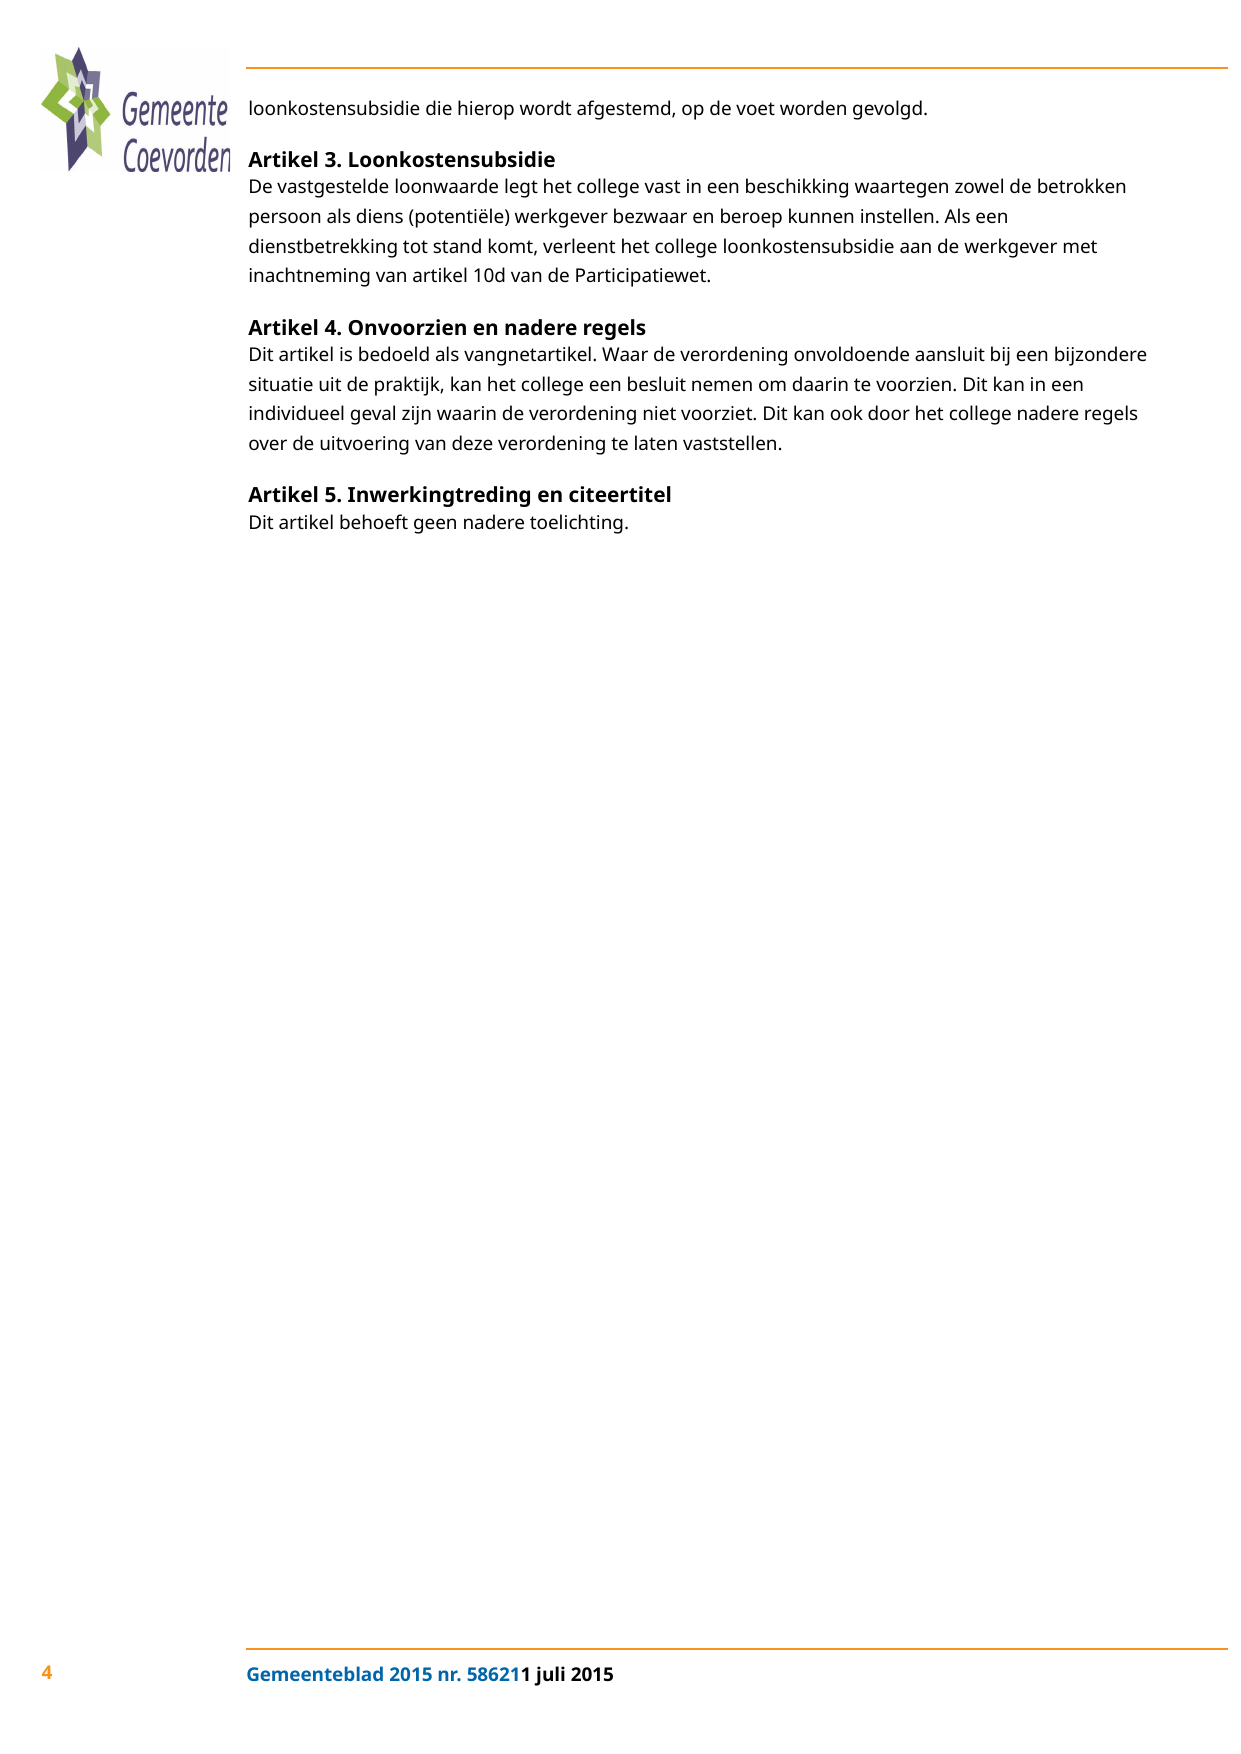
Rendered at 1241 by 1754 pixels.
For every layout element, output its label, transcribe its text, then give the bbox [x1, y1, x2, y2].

text Artikel 5. Inwerkingtreding en citeertitel [248, 480, 1152, 509]
text De vastgestelde loonwaarde legt het college vast in een beschikking waartegen zowel de betrokken persoon als diens (potentiële) werkgever bezwaar en beroep kunnen instellen. Als een dienstbetrekking tot stand komt, verleent het college loonkostensubsidie aan de werkgever met inachtneming van artikel 10d van de Participatiewet. [248, 174, 1152, 288]
text Artikel 3. Loonkostensubsidie [248, 145, 1152, 174]
text Dit artikel behoeft geen nadere toelichting. [248, 509, 1152, 534]
text Artikel 4. Onvoorzien en nadere regels [248, 313, 1152, 341]
picture [41, 47, 231, 172]
text loonkostensubsidie die hierop wordt afgestemd, op de voet worden gevolgd. [248, 95, 1152, 121]
text Dit artikel is bedoeld als vangnetartikel. Waar de verordening onvoldoende aansluit bij een bijzondere situatie uit de praktijk, kan het college een besluit nemen om daarin te voorzien. Dit kan in een individueel geval zijn waarin de verordening niet voorziet. Dit kan ook door het college nadere regels over de uitvoering van deze verordening te laten vaststellen. [248, 341, 1152, 456]
